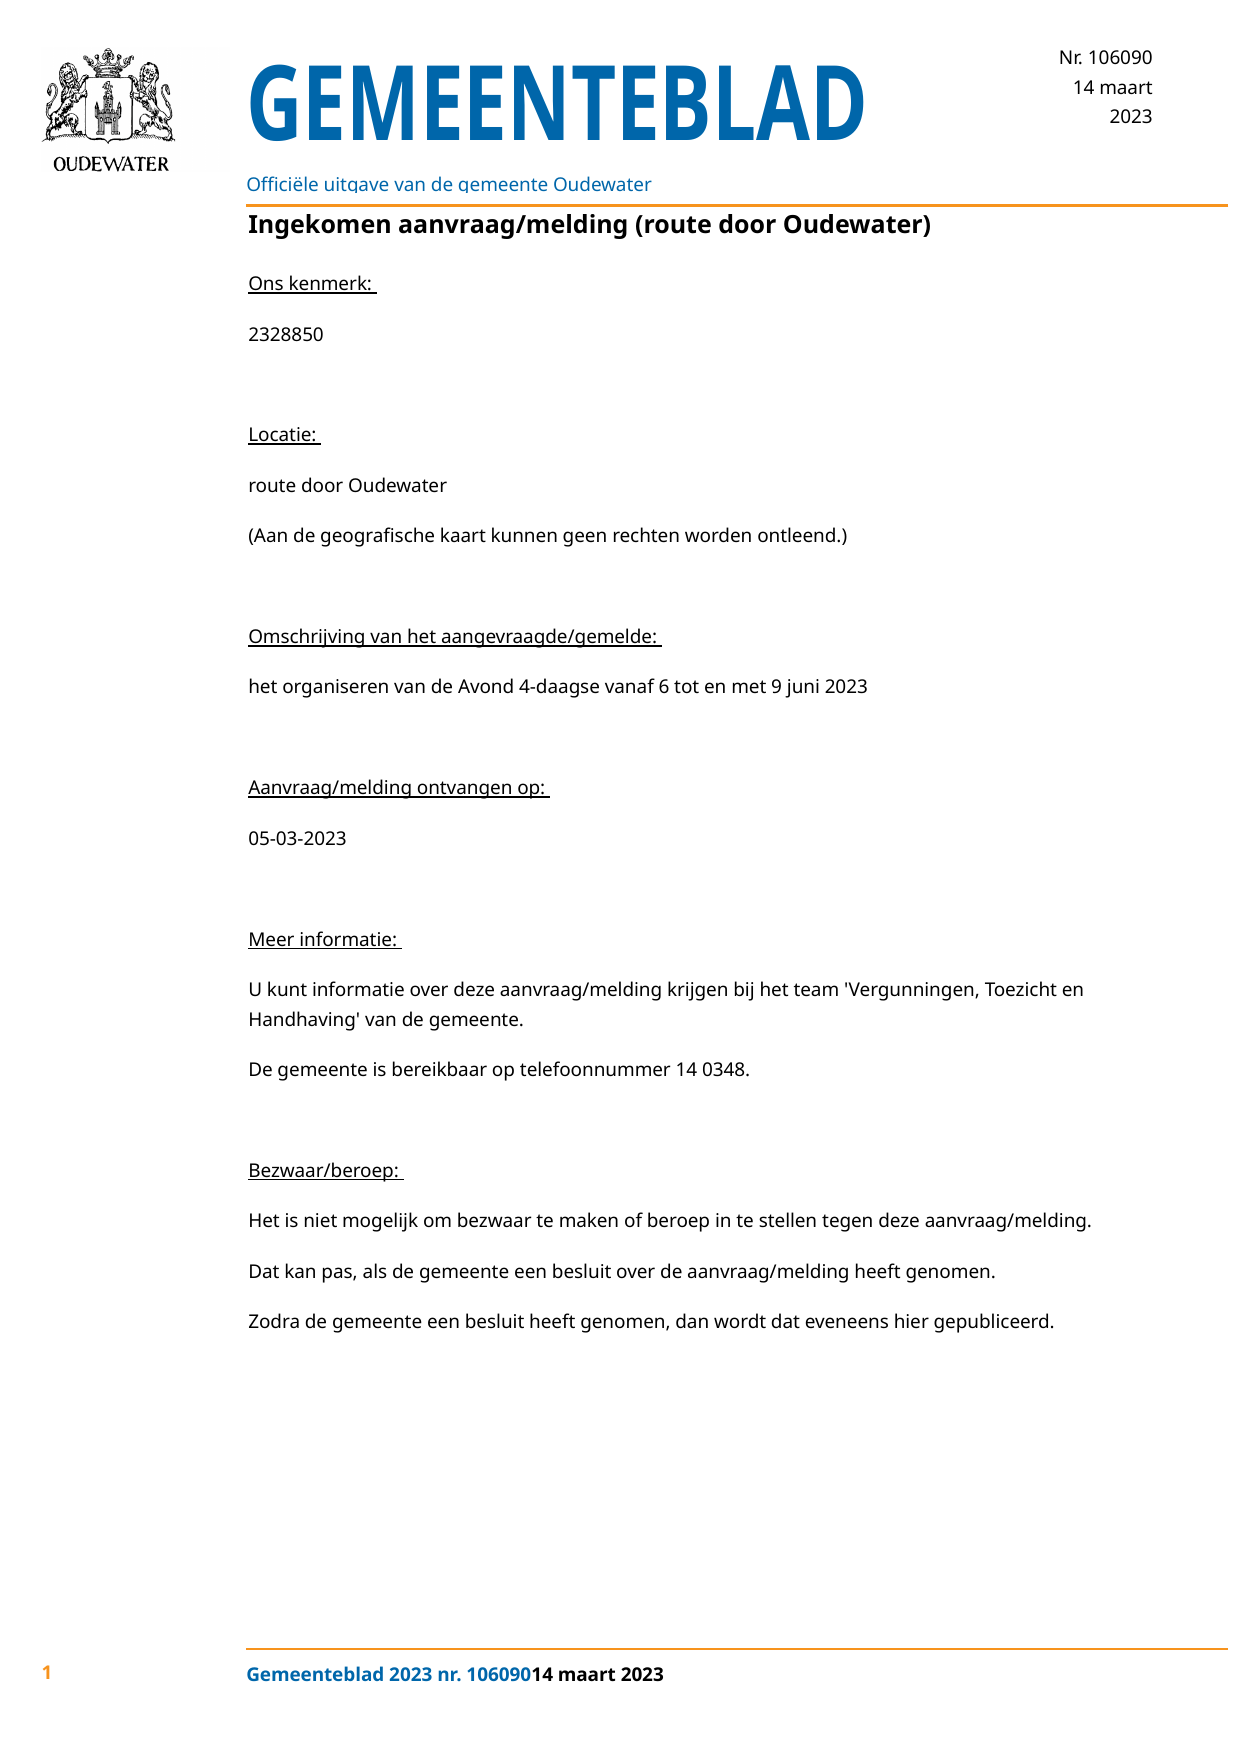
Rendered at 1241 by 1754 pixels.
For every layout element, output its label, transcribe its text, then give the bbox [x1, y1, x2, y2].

text het organiseren van de Avond 4-daagse vanaf 6 tot en met 9 juni 2023 [248, 674, 1152, 699]
text Locatie: [248, 422, 1152, 447]
text (Aan de geografische kaart kunnen geen rechten worden ontleend.) [248, 522, 1152, 548]
text Meer informatie: [248, 926, 1152, 951]
text Aanvraag/melding ontvangen op: [248, 774, 1152, 800]
text Ingekomen aanvraag/melding (route door Oudewater) [248, 207, 1152, 241]
text 05-03-2023 [248, 825, 1152, 851]
text 2328850 [248, 321, 1152, 346]
text De gemeente is bereikbaar op telefoonnummer 14 0348. [248, 1056, 1152, 1082]
text route door Oudewater [248, 472, 1152, 498]
text Ons kenmerk: [248, 270, 1152, 296]
text Het is niet mogelijk om bezwaar te maken of beroep in te stellen tegen deze aanvraag/melding. [248, 1207, 1152, 1233]
text Omschrijving van het aangevraagde/gemelde: [248, 623, 1152, 649]
picture [41, 47, 231, 172]
text Bezwaar/beroep: [248, 1157, 1152, 1183]
text Dat kan pas, als de gemeente een besluit over de aanvraag/melding heeft genomen. [248, 1258, 1152, 1283]
text U kunt informatie over deze aanvraag/melding krijgen bij het team 'Vergunningen, Toezicht en Handhaving' van de gemeente. [248, 976, 1152, 1031]
text Zodra de gemeente een besluit heeft genomen, dan wordt dat eveneens hier gepubliceerd. [248, 1308, 1152, 1334]
